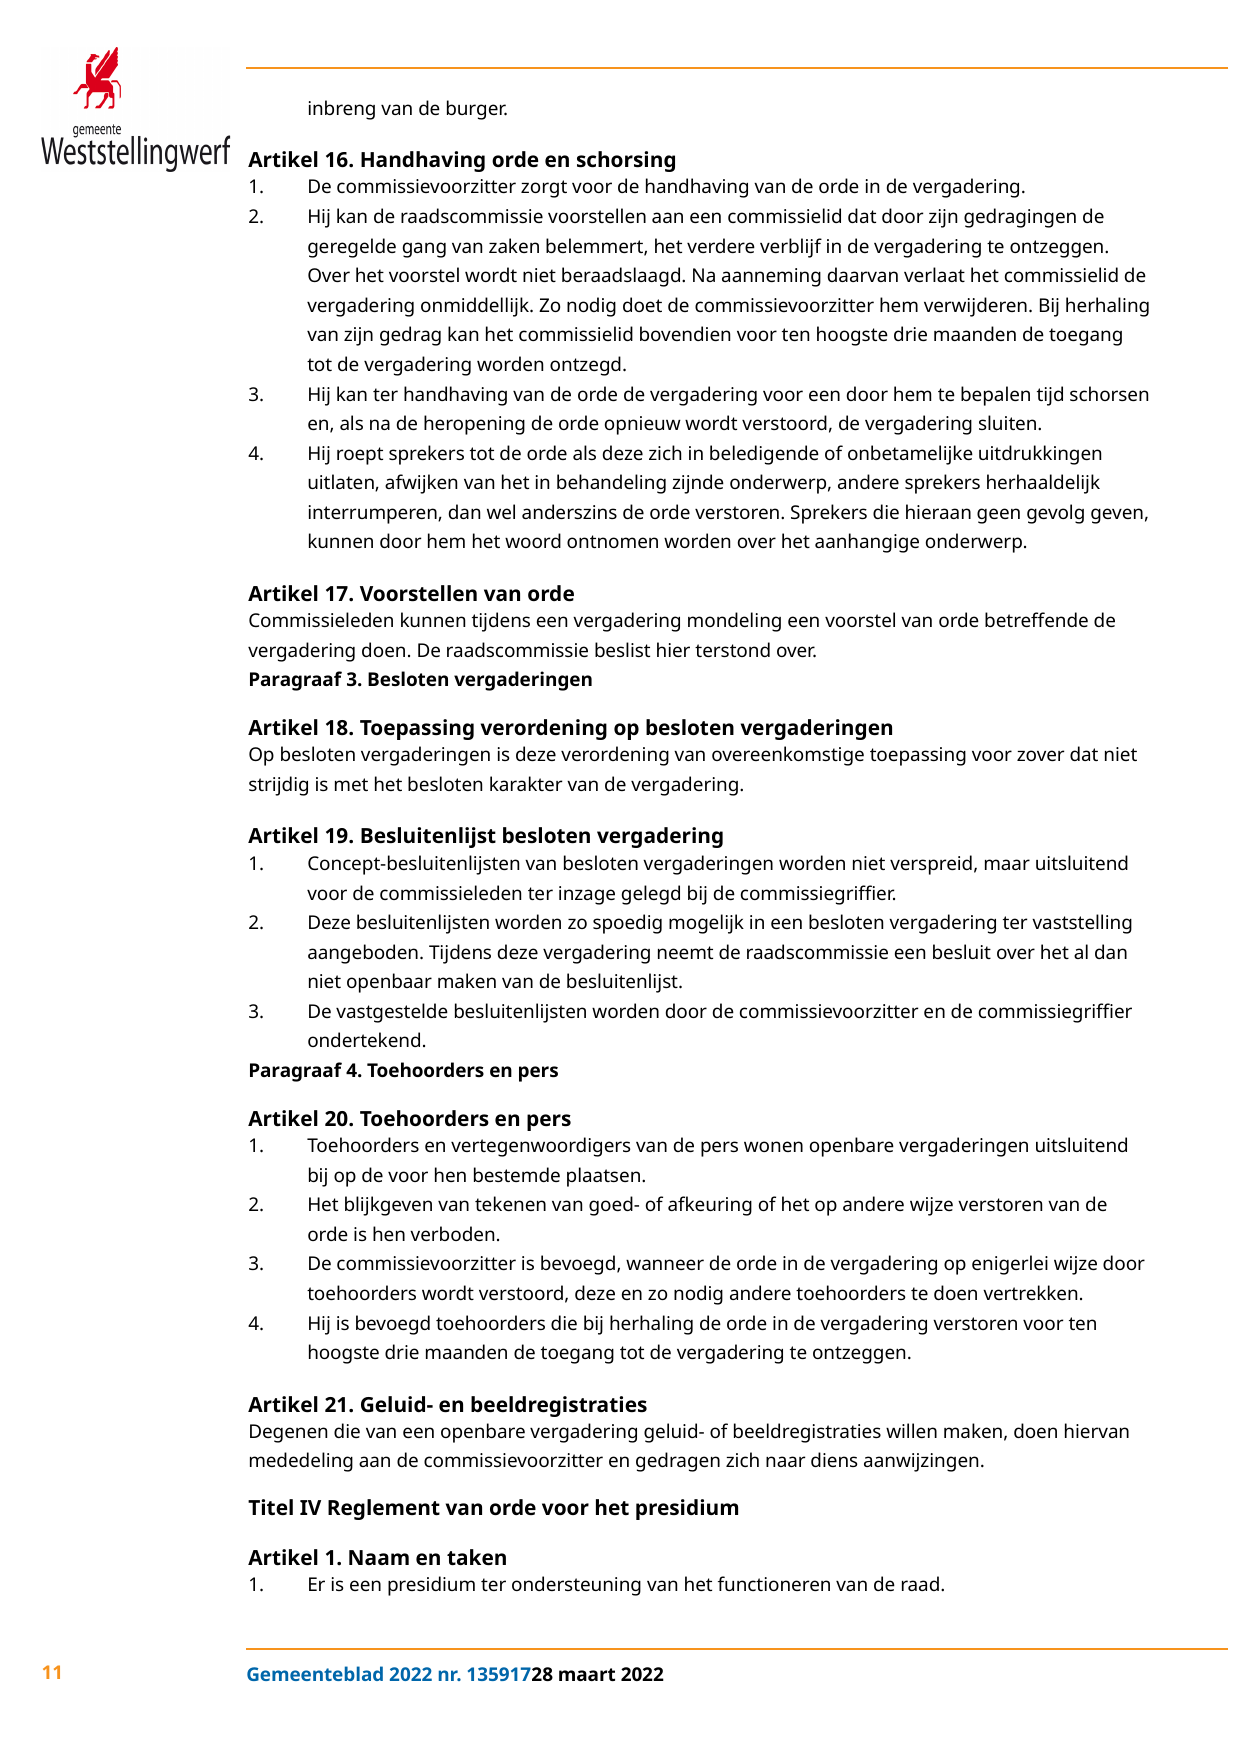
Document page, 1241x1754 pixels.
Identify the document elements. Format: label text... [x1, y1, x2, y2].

text Commissieleden kunnen tijdens een vergadering mondeling een voorstel van orde betreffende de vergadering doen. De raadscommissie beslist hier terstond over. [248, 607, 1152, 663]
list Er is een presidium ter ondersteuning van het functioneren van de raad. [248, 1571, 1152, 1597]
text Paragraaf 4. Toehoorders en pers [248, 1057, 1152, 1083]
list Het blijkgeven van tekenen van goed- of afkeuring of het op andere wijze verstoren van de orde is hen verboden. [248, 1191, 1152, 1247]
text Op besloten vergaderingen is deze verordening van overeenkomstige toepassing voor zover dat niet strijdig is met het besloten karakter van de vergadering. [248, 742, 1152, 797]
text Artikel 19. Besluitenlijst besloten vergadering [248, 822, 1152, 850]
list Hij kan ter handhaving van de orde de vergadering voor een door hem te bepalen tijd schorsen en, als na de heropening de orde opnieuw wordt verstoord, de vergadering sluiten. [248, 381, 1152, 436]
list De vastgestelde besluitenlijsten worden door de commissievoorzitter en de commissiegriffier ondertekend. [248, 998, 1152, 1053]
text Artikel 16. Handhaving orde en schorsing [248, 145, 1152, 174]
text Artikel 18. Toepassing verordening op besloten vergaderingen [248, 713, 1152, 742]
list Hij roept sprekers tot de orde als deze zich in beledigende of onbetamelijke uitdrukkingen uitlaten, afwijken van het in behandeling zijnde onderwerp, andere sprekers herhaaldelijk interrumperen, dan wel anderszins de orde verstoren. Sprekers die hieraan geen gevolg geven, kunnen door hem het woord ontnomen worden over het aanhangige onderwerp. [248, 440, 1152, 554]
text Artikel 21. Geluid- en beeldregistraties [248, 1390, 1152, 1418]
text Artikel 17. Voorstellen van orde [248, 579, 1152, 607]
list De commissievoorzitter zorgt voor de handhaving van de orde in de vergadering. [248, 174, 1152, 199]
list Concept-besluitenlijsten van besloten vergaderingen worden niet verspreid, maar uitsluitend voor de commissieleden ter inzage gelegd bij de commissiegriffier. [248, 850, 1152, 905]
list De commissievoorzitter is bevoegd, wanneer de orde in de vergadering op enigerlei wijze door toehoorders wordt verstoord, deze en zo nodig andere toehoorders te doen vertrekken. [248, 1251, 1152, 1306]
list Deze besluitenlijsten worden zo spoedig mogelijk in een besloten vergadering ter vaststelling aangeboden. Tijdens deze vergadering neemt de raadscommissie een besluit over het al dan niet openbaar maken van de besluitenlijst. [248, 909, 1152, 994]
text Degenen die van een openbare vergadering geluid- of beeldregistraties willen maken, doen hiervan mededeling aan de commissievoorzitter en gedragen zich naar diens aanwijzingen. [248, 1418, 1152, 1473]
list Hij kan de raadscommissie voorstellen aan een commissielid dat door zijn gedragingen de geregelde gang van zaken belemmert, het verdere verblijf in de vergadering te ontzeggen. Over het voorstel wordt niet beraadslaagd. Na aanneming daarvan verlaat het commissielid de vergadering onmiddellijk. Zo nodig doet de commissievoorzitter hem verwijderen. Bij herhaling van zijn gedrag kan het commissielid bovendien voor ten hoogste drie maanden de toegang tot de vergadering worden ontzegd. [248, 203, 1152, 377]
text Titel IV Reglement van orde voor het presidium [248, 1493, 1152, 1522]
text Paragraaf 3. Besloten vergaderingen [248, 667, 1152, 692]
list Hij is bevoegd toehoorders die bij herhaling de orde in de vergadering verstoren voor ten hoogste drie maanden de toegang tot de vergadering te ontzeggen. [248, 1310, 1152, 1365]
text Artikel 1. Naam en taken [248, 1543, 1152, 1571]
text Artikel 20. Toehoorders en pers [248, 1104, 1152, 1132]
list Toehoorders en vertegenwoordigers van de pers wonen openbare vergaderingen uitsluitend bij op de voor hen bestemde plaatsen. [248, 1132, 1152, 1187]
list inbreng van de burger. [248, 95, 1152, 121]
picture [41, 47, 231, 172]
